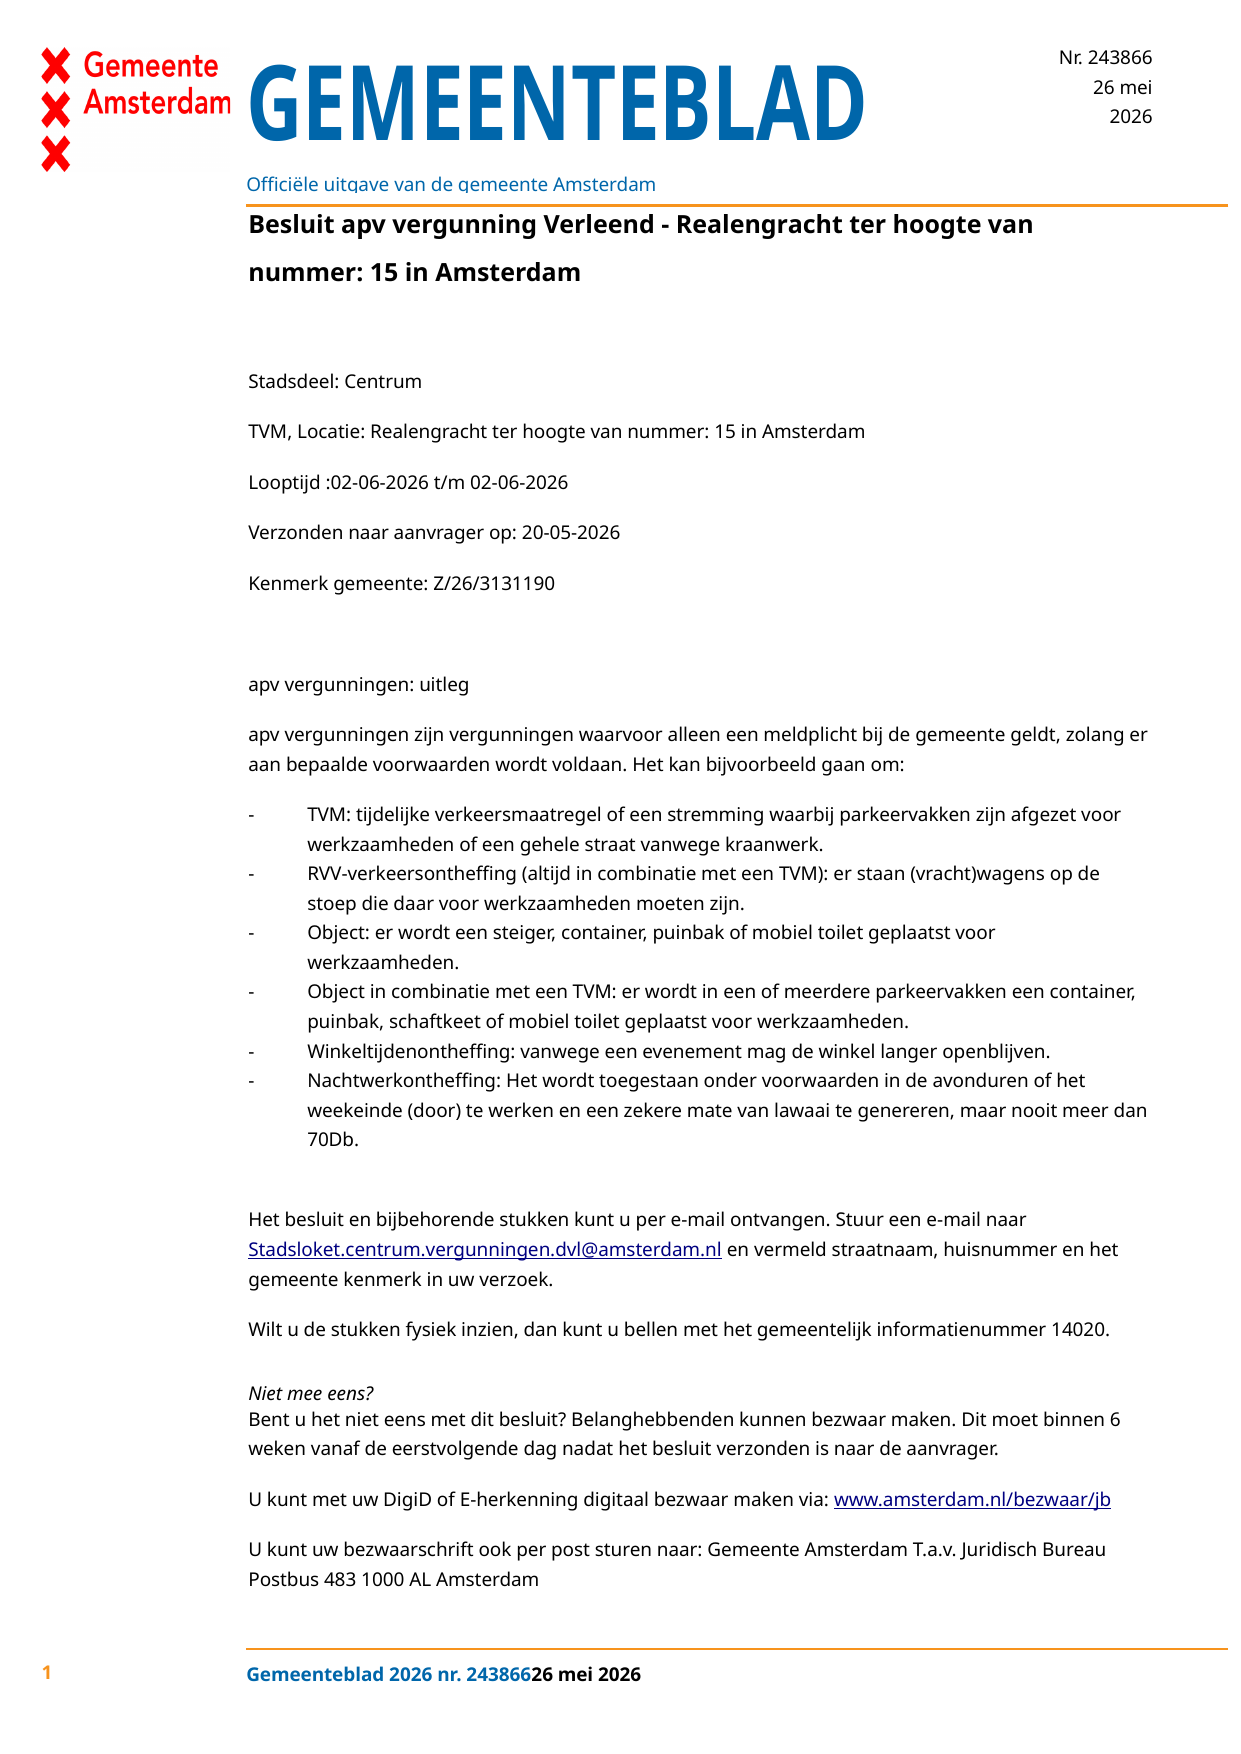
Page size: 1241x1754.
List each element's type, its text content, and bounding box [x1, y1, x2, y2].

text apv vergunningen: uitleg [248, 671, 1152, 697]
text Wilt u de stukken fysiek inzien, dan kunt u bellen met het gemeentelijk informatienummer 14020. [248, 1316, 1152, 1342]
text Kenmerk gemeente: Z/26/3131190 [248, 570, 1152, 596]
text Besluit apv vergunning Verleend - Realengracht ter hoogte van nummer: 15 in Amsterdam [248, 207, 1152, 288]
list RVV-verkeersontheffing (altijd in combinatie met een TVM): er staan (vracht)wagens op de stoep die daar voor werkzaamheden moeten zijn. [248, 860, 1152, 916]
text U kunt uw bezwaarschrift ook per post sturen naar: Gemeente Amsterdam T.a.v. Juridisch Bureau Postbus 483 1000 AL Amsterdam [248, 1536, 1152, 1592]
list Object: er wordt een steiger, container, puinbak of mobiel toilet geplaatst voor werkzaamheden. [248, 919, 1152, 975]
picture [41, 47, 231, 172]
text TVM, Locatie: Realengracht ter hoogte van nummer: 15 in Amsterdam [248, 419, 1152, 444]
text Het besluit en bijbehorende stukken kunt u per e-mail ontvangen. Stuur een e-mail naar Stadsloket.centrum.vergunningen.dvl@amsterdam.nl en vermeld straatnaam, huisnummer en het gemeente kenmerk in uw verzoek. [248, 1207, 1152, 1292]
text apv vergunningen zijn vergunningen waarvoor alleen een meldplicht bij de gemeente geldt, zolang er aan bepaalde voorwaarden wordt voldaan. Het kan bijvoorbeeld gaan om: [248, 721, 1152, 777]
text U kunt met uw DigiD of E-herkenning digitaal bezwaar maken via: www.amsterdam.nl/bezwaar/jb [248, 1486, 1152, 1512]
list Nachtwerkontheffing: Het wordt toegestaan onder voorwaarden in de avonduren of het weekeinde (door) te werken en een zekere mate van lawaai te genereren, maar nooit meer dan 70Db. [248, 1067, 1152, 1152]
list Winkeltijdenontheffing: vanwege een evenement mag de winkel langer openblijven. [248, 1038, 1152, 1064]
text Stadsdeel: Centrum [248, 368, 1152, 394]
text Verzonden naar aanvrager op: 20-05-2026 [248, 519, 1152, 545]
text Looptijd :02-06-2026 t/m 02-06-2026 [248, 469, 1152, 495]
list Object in combinatie met een TVM: er wordt in een of meerdere parkeervakken een container, puinbak, schaftkeet of mobiel toilet geplaatst voor werkzaamheden. [248, 979, 1152, 1034]
text Niet mee eens? [248, 1380, 1152, 1406]
list TVM: tijdelijke verkeersmaatregel of een stremming waarbij parkeervakken zijn afgezet voor werkzaamheden of een gehele straat vanwege kraanwerk. [248, 801, 1152, 857]
text Bent u het niet eens met dit besluit? Belanghebbenden kunnen bezwaar maken. Dit moet binnen 6 weken vanaf de eerstvolgende dag nadat het besluit verzonden is naar de aanvrager. [248, 1406, 1152, 1461]
